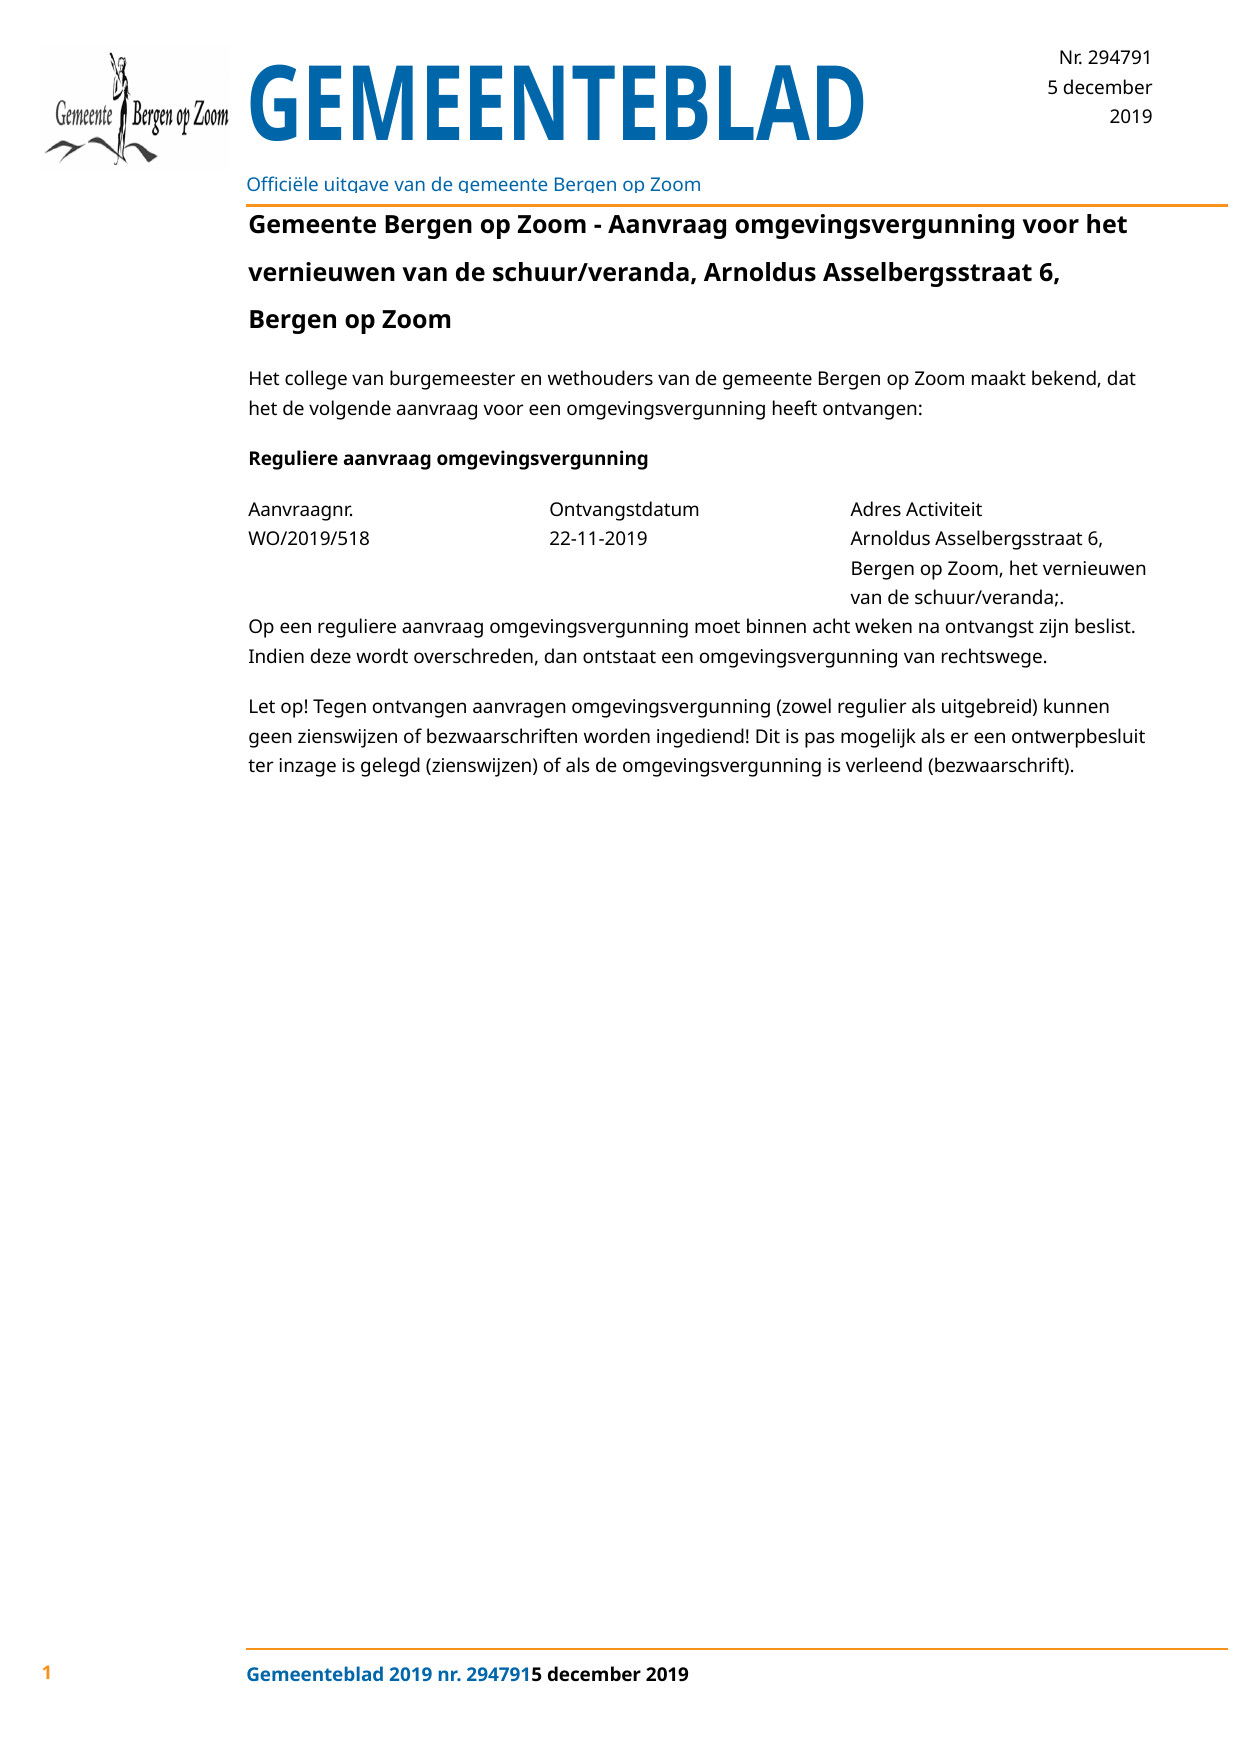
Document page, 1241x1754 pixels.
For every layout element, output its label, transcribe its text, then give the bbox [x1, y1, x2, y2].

text Het college van burgemeester en wethouders van de gemeente Bergen op Zoom maakt bekend, dat het de volgende aanvraag voor een omgevingsvergunning heeft ontvangen: [248, 366, 1152, 421]
table_header Arnoldus Asselbergsstraat 6, Bergen op Zoom, het vernieuwen van de schuur/veranda;. [850, 525, 1152, 610]
table_header WO/2019/518 [248, 525, 549, 610]
text Reguliere aanvraag omgevingsvergunning [248, 446, 1152, 471]
table_header Ontvangstdatum [549, 496, 850, 522]
text Let op! Tegen ontvangen aanvragen omgevingsvergunning (zowel regulier als uitgebreid) kunnen geen zienswijzen of bezwaarschriften worden ingediend! Dit is pas mogelijk als er een ontwerpbesluit ter inzage is gelegd (zienswijzen) of als de omgevingsvergunning is verleend (bezwaarschrift). [248, 693, 1152, 778]
text Gemeente Bergen op Zoom - Aanvraag omgevingsvergunning voor het vernieuwen van de schuur/veranda, Arnoldus Asselbergsstraat 6, Bergen op Zoom [248, 207, 1152, 336]
picture [41, 47, 231, 172]
text Op een reguliere aanvraag omgevingsvergunning moet binnen acht weken na ontvangst zijn beslist. Indien deze wordt overschreden, dan ontstaat een omgevingsvergunning van rechtswege. [248, 613, 1152, 668]
table_header 22-11-2019 [549, 525, 850, 610]
table_header Aanvraagnr. [248, 496, 549, 522]
table_header Adres Activiteit [850, 496, 1152, 522]
